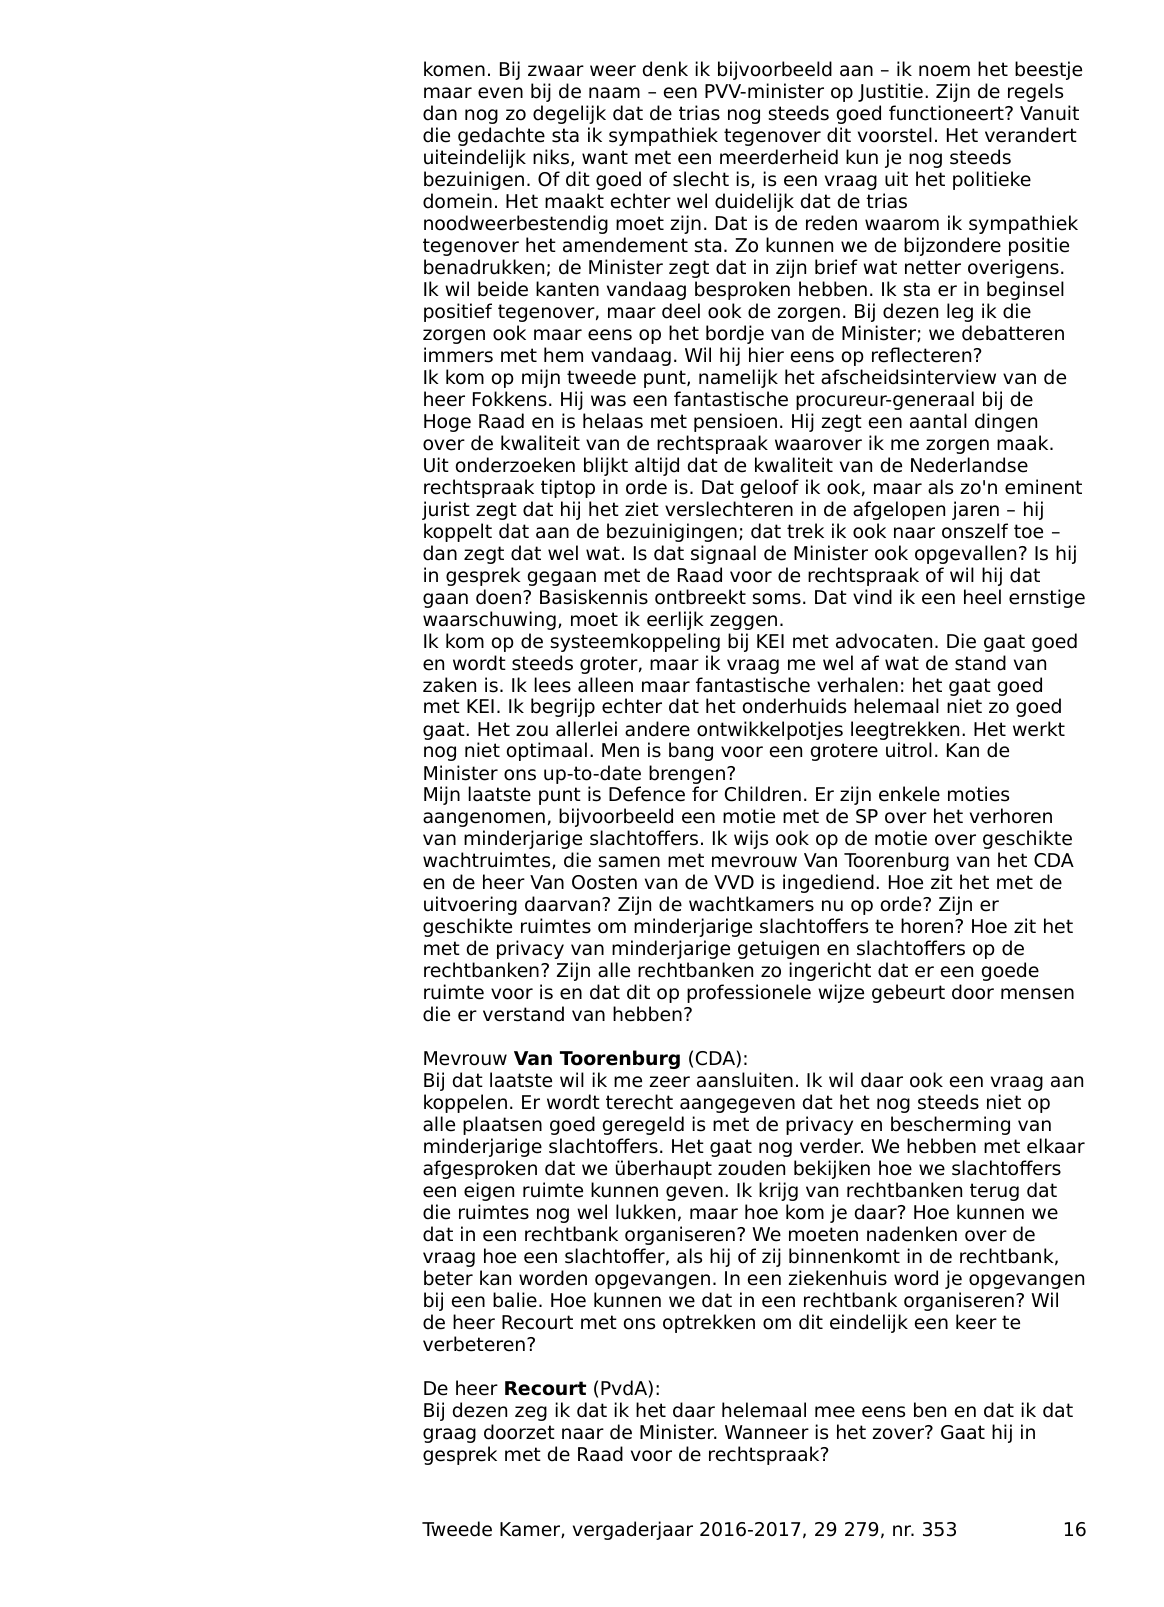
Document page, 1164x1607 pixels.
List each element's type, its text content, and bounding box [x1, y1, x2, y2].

text Mijn laatste punt is Defence for Children. Er zijn enkele moties aangenomen, bijvoorbeeld een motie met de SP over het verhoren van minderjarige slachtoffers. Ik wijs ook op de motie over geschikte wachtruimtes, die samen met mevrouw Van Toorenburg van het CDA en de heer Van Oosten van de VVD is ingediend. Hoe zit het met de uitvoering daarvan? Zijn de wachtkamers nu op orde? Zijn er geschikte ruimtes om minderjarige slachtoffers te horen? Hoe zit het met de privacy van minderjarige getuigen en slachtoffers op de rechtbanken? Zijn alle rechtbanken zo ingericht dat er een goede ruimte voor is en dat dit op professionele wijze gebeurt door mensen die er verstand van hebben? [422, 784, 1087, 1026]
text Bij dezen zeg ik dat ik het daar helemaal mee eens ben en dat ik dat graag doorzet naar de Minister. Wanneer is het zover? Gaat hij in gesprek met de Raad voor de rechtspraak? [422, 1400, 1087, 1466]
text De heer Recourt (PvdA): [422, 1378, 1087, 1400]
text Bij dat laatste wil ik me zeer aansluiten. Ik wil daar ook een vraag aan koppelen. Er wordt terecht aangegeven dat het nog steeds niet op alle plaatsen goed geregeld is met de privacy en bescherming van minderjarige slachtoffers. Het gaat nog verder. We hebben met elkaar afgesproken dat we überhaupt zouden bekijken hoe we slachtoffers een eigen ruimte kunnen geven. Ik krijg van rechtbanken terug dat die ruimtes nog wel lukken, maar hoe kom je daar? Hoe kunnen we dat in een rechtbank organiseren? We moeten nadenken over de vraag hoe een slachtoffer, als hij of zij binnenkomt in de rechtbank, beter kan worden opgevangen. In een ziekenhuis word je opgevangen bij een balie. Hoe kunnen we dat in een rechtbank organiseren? Wil de heer Recourt met ons optrekken om dit eindelijk een keer te verbeteren? [422, 1070, 1087, 1356]
text Ik kom op de systeemkoppeling bij KEI met advocaten. Die gaat goed en wordt steeds groter, maar ik vraag me wel af wat de stand van zaken is. Ik lees alleen maar fantastische verhalen: het gaat goed met KEI. Ik begrijp echter dat het onderhuids helemaal niet zo goed gaat. Het zou allerlei andere ontwikkelpotjes leegtrekken. Het werkt nog niet optimaal. Men is bang voor een grotere uitrol. Kan de Minister ons up-to-date brengen? [422, 631, 1087, 784]
text Mevrouw Van Toorenburg (CDA): [422, 1048, 1087, 1070]
text komen. Bij zwaar weer denk ik bijvoorbeeld aan – ik noem het beestje maar even bij de naam – een PVV-minister op Justitie. Zijn de regels dan nog zo degelijk dat de trias nog steeds goed functioneert? Vanuit die gedachte sta ik sympathiek tegenover dit voorstel. Het verandert uiteindelijk niks, want met een meerderheid kun je nog steeds bezuinigen. Of dit goed of slecht is, is een vraag uit het politieke domein. Het maakt echter wel duidelijk dat de trias noodweerbestendig moet zijn. Dat is de reden waarom ik sympathiek tegenover het amendement sta. Zo kunnen we de bijzondere positie benadrukken; de Minister zegt dat in zijn brief wat netter overigens. Ik wil beide kanten vandaag besproken hebben. Ik sta er in beginsel positief tegenover, maar deel ook de zorgen. Bij dezen leg ik die zorgen ook maar eens op het bordje van de Minister; we debatteren immers met hem vandaag. Wil hij hier eens op reflecteren? [422, 59, 1087, 367]
text Ik kom op mijn tweede punt, namelijk het afscheidsinterview van de heer Fokkens. Hij was een fantastische procureur-generaal bij de Hoge Raad en is helaas met pensioen. Hij zegt een aantal dingen over de kwaliteit van de rechtspraak waarover ik me zorgen maak. Uit onderzoeken blijkt altijd dat de kwaliteit van de Nederlandse rechtspraak tiptop in orde is. Dat geloof ik ook, maar als zo'n eminent jurist zegt dat hij het ziet verslechteren in de afgelopen jaren – hij koppelt dat aan de bezuinigingen; dat trek ik ook naar onszelf toe – dan zegt dat wel wat. Is dat signaal de Minister ook opgevallen? Is hij in gesprek gegaan met de Raad voor de rechtspraak of wil hij dat gaan doen? Basiskennis ontbreekt soms. Dat vind ik een heel ernstige waarschuwing, moet ik eerlijk zeggen. [422, 367, 1087, 631]
